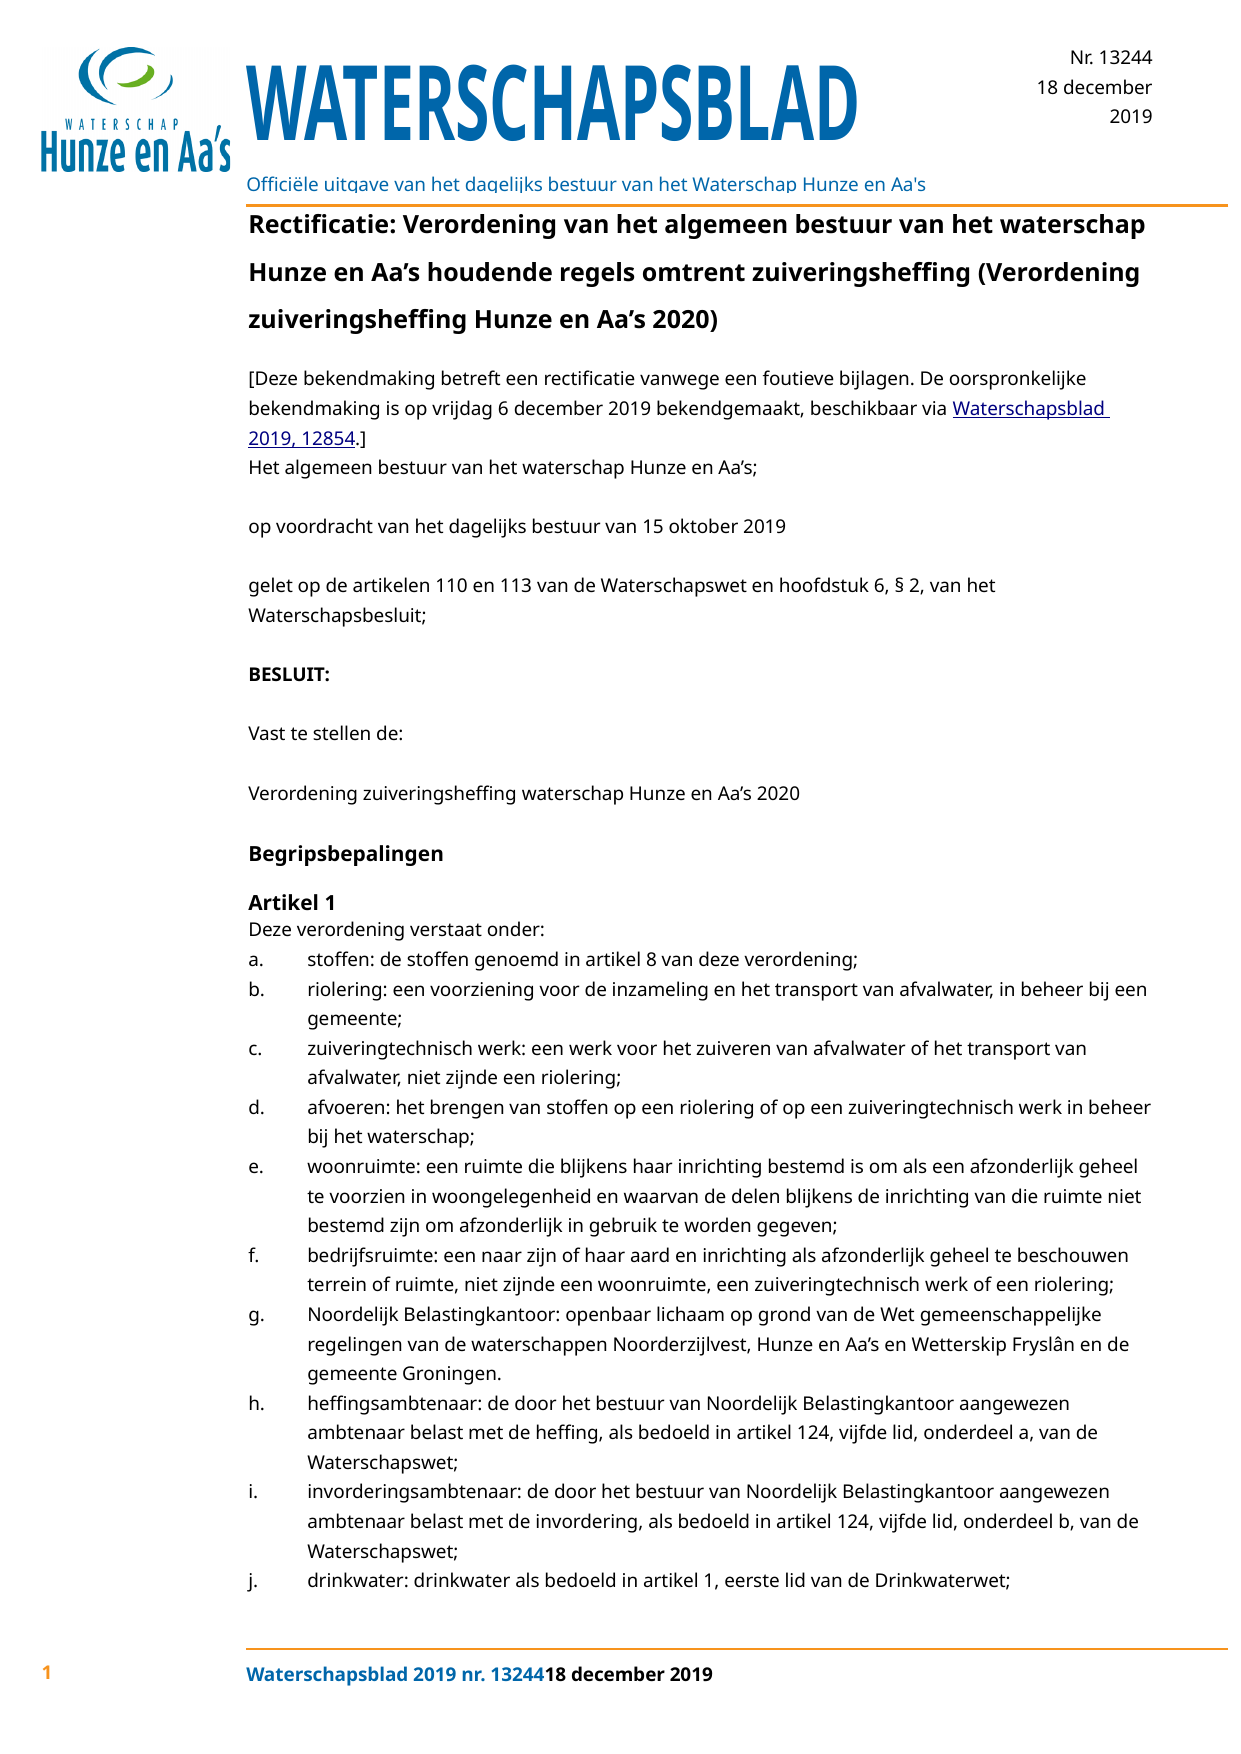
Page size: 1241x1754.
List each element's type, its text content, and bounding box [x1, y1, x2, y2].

text Vast te stellen de: [248, 721, 1152, 746]
text Het algemeen bestuur van het waterschap Hunze en Aa’s; [248, 454, 1152, 480]
text [Deze bekendmaking betreft een rectificatie vanwege een foutieve bijlagen. De oorspronkelijke bekendmaking is op vrijdag 6 december 2019 bekendgemaakt, beschikbaar via Waterschapsblad 2019, 12854.] [248, 366, 1152, 450]
text Verordening zuiveringsheffing waterschap Hunze en Aa’s 2020 [248, 780, 1152, 805]
list zuiveringtechnisch werk: een werk voor het zuiveren van afvalwater of het transport van afvalwater, niet zijnde een riolering; [248, 1035, 1152, 1090]
list invorderingsambtenaar: de door het bestuur van Noordelijk Belastingkantoor aangewezen ambtenaar belast met de invordering, als bedoeld in artikel 124, vijfde lid, onderdeel b, van de Waterschapswet; [248, 1479, 1152, 1563]
text BESLUIT: [248, 661, 1152, 687]
text Rectificatie: Verordening van het algemeen bestuur van het waterschap Hunze en Aa’s houdende regels omtrent zuiveringsheffing (Verordening zuiveringsheffing Hunze en Aa’s 2020) [248, 207, 1152, 336]
picture [47, 154, 51, 172]
list heffingsambtenaar: de door het bestuur van Noordelijk Belastingkantoor aangewezen ambtenaar belast met de heffing, als bedoeld in artikel 124, vijfde lid, onderdeel a, van de Waterschapswet; [248, 1390, 1152, 1475]
list woonruimte: een ruimte die blijkens haar inrichting bestemd is om als een afzonderlijk geheel te voorzien in woongelegenheid en waarvan de delen blijkens de inrichting van die ruimte niet bestemd zijn om afzonderlijk in gebruik te worden gegeven; [248, 1153, 1152, 1238]
list afvoeren: het brengen van stoffen op een riolering of op een zuiveringtechnisch werk in beheer bij het waterschap; [248, 1094, 1152, 1149]
text gelet op de artikelen 110 en 113 van de Waterschapswet en hoofdstuk 6, § 2, van het Waterschapsbesluit; [248, 573, 1152, 628]
list bedrijfsruimte: een naar zijn of haar aard en inrichting als afzonderlijk geheel te beschouwen terrein of ruimte, niet zijnde een woonruimte, een zuiveringtechnisch werk of een riolering; [248, 1242, 1152, 1297]
text op voordracht van het dagelijks bestuur van 15 oktober 2019 [248, 513, 1152, 539]
picture [41, 47, 231, 172]
text Begripsbepalingen [248, 839, 1152, 867]
picture [226, 145, 231, 156]
picture [183, 163, 191, 172]
text Deze verordening verstaat onder: [248, 917, 1152, 942]
list riolering: een voorziening voor de inzameling en het transport van afvalwater, in beheer bij een gemeente; [248, 976, 1152, 1031]
list Noordelijk Belastingkantoor: openbaar lichaam op grond van de Wet gemeenschappelijke regelingen van de waterschappen Noorderzijlvest, Hunze en Aa’s en Wetterskip Fryslân en de gemeente Groningen. [248, 1301, 1152, 1386]
list drinkwater: drinkwater als bedoeld in artikel 1, eerste lid van de Drinkwaterwet; [248, 1567, 1152, 1593]
text Artikel 1 [248, 888, 1152, 917]
list stoffen: de stoffen genoemd in artikel 8 van deze verordening; [248, 946, 1152, 972]
